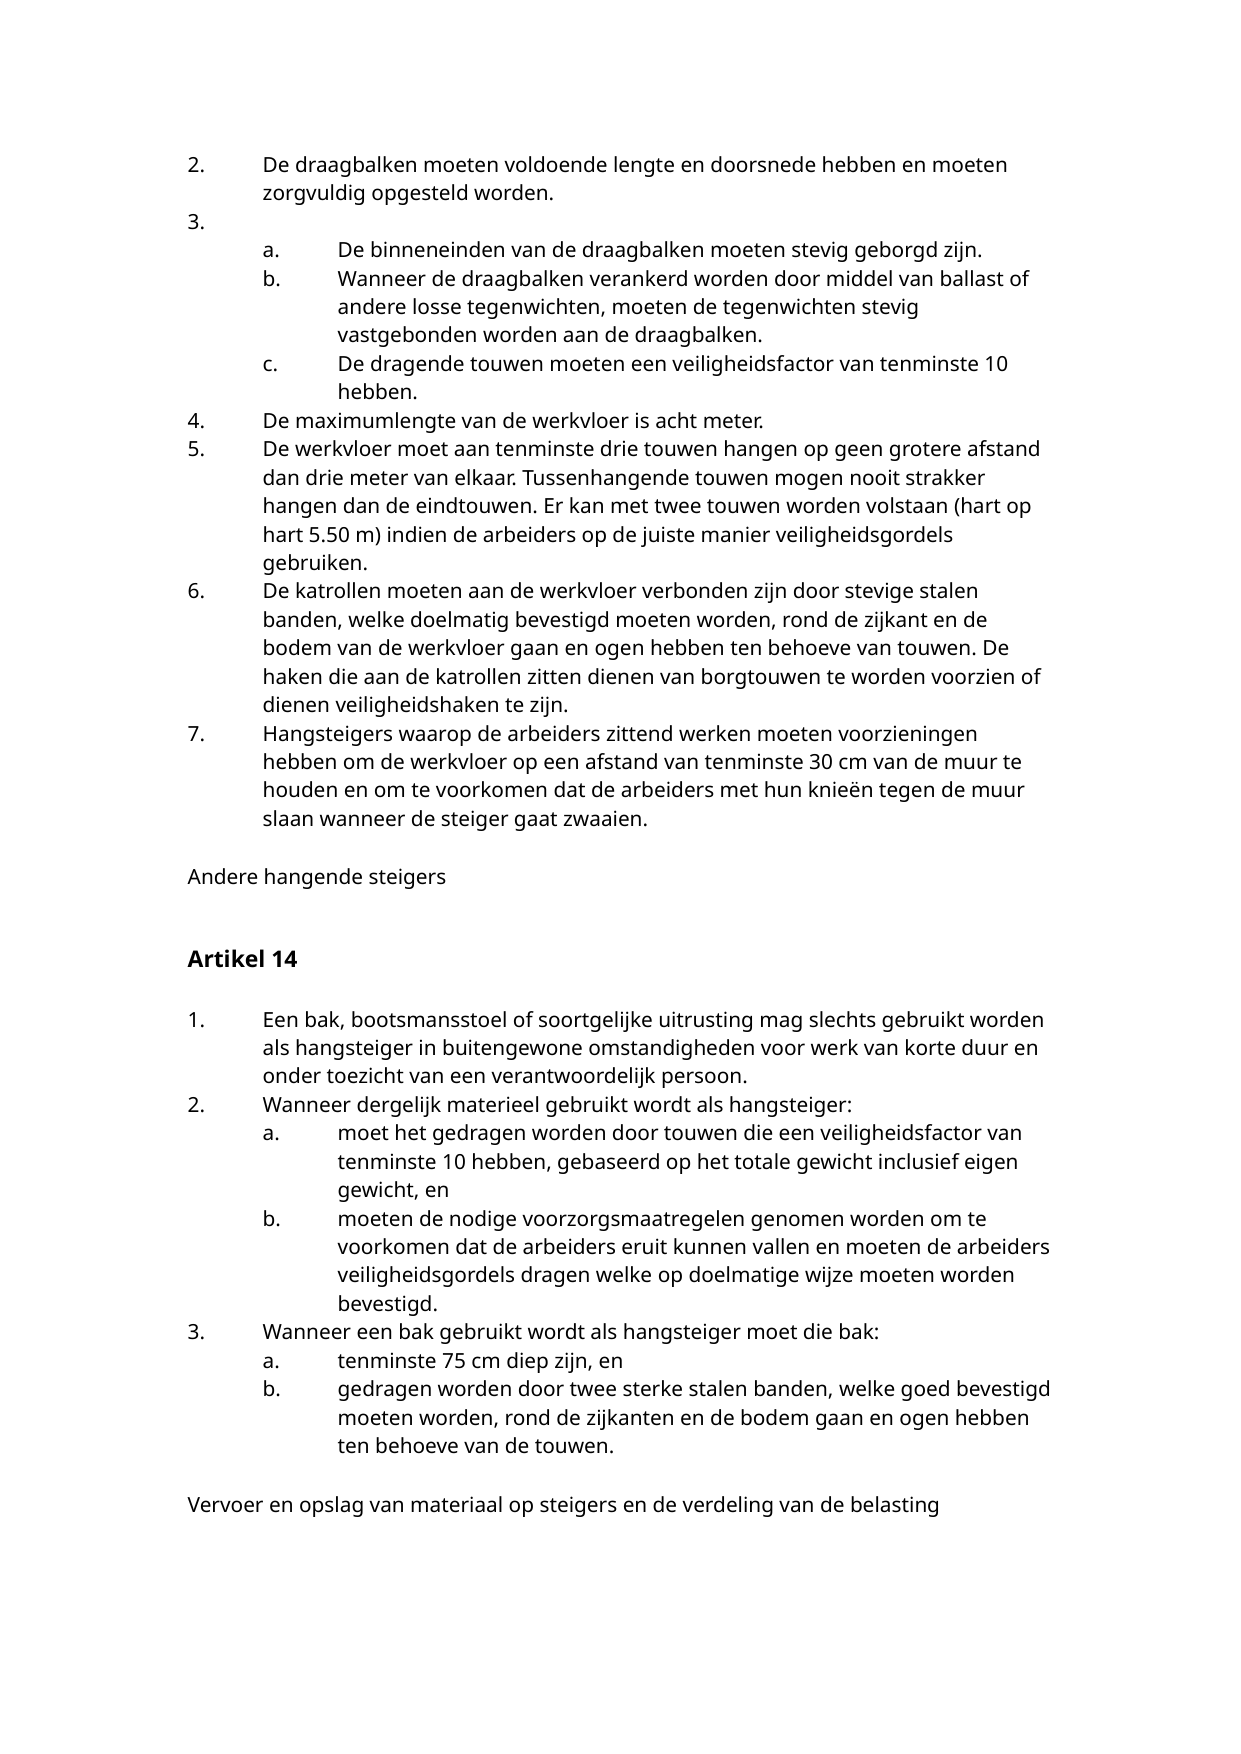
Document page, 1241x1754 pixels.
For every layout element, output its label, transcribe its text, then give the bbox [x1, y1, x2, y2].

list Hangsteigers waarop de arbeiders zittend werken moeten voorzieningen hebben om de werkvloer op een afstand van tenminste 30 cm van de muur te houden en om te voorkomen dat de arbeiders met hun knieën tegen de muur slaan wanneer de steiger gaat zwaaien. [187, 719, 1053, 832]
list moeten de nodige voorzorgsmaatregelen genomen worden om te voorkomen dat de arbeiders eruit kunnen vallen en moeten de arbeiders veiligheidsgordels dragen welke op doelmatige wijze moeten worden bevestigd. [262, 1204, 1053, 1317]
list Wanneer de draagbalken verankerd worden door middel van ballast of andere losse tegenwichten, moeten de tegenwichten stevig vastgebonden worden aan de draagbalken. [262, 264, 1053, 349]
list Een bak, bootsmansstoel of soortgelijke uitrusting mag slechts gebruikt worden als hangsteiger in buitengewone omstandigheden voor werk van korte duur en onder toezicht van een verantwoordelijk persoon. [187, 1005, 1053, 1090]
list Wanneer dergelijk materieel gebruikt wordt als hangsteiger: [187, 1090, 1053, 1118]
list De draagbalken moeten voldoende lengte en doorsnede hebben en moeten zorgvuldig opgesteld worden. [187, 150, 1053, 207]
list De binneneinden van de draagbalken moeten stevig geborgd zijn. [262, 235, 1053, 264]
subtitle Andere hangende steigers [187, 862, 1053, 891]
list De dragende touwen moeten een veiligheidsfactor van tenminste 10 hebben. [262, 349, 1053, 406]
list De werkvloer moet aan tenminste drie touwen hangen op geen grotere afstand dan drie meter van elkaar. Tussenhangende touwen mogen nooit strakker hangen dan de eindtouwen. Er kan met twee touwen worden volstaan (hart op hart 5.50 m) indien de arbeiders op de juiste manier veiligheidsgordels gebruiken. [187, 434, 1053, 577]
subtitle Vervoer en opslag van materiaal op steigers en de verdeling van de belasting [187, 1490, 1053, 1518]
list gedragen worden door twee sterke stalen banden, welke goed bevestigd moeten worden, rond de zijkanten en de bodem gaan en ogen hebben ten behoeve van de touwen. [262, 1374, 1053, 1460]
list De maximumlengte van de werkvloer is acht meter. [187, 406, 1053, 434]
list Wanneer een bak gebruikt wordt als hangsteiger moet die bak: [187, 1317, 1053, 1346]
list De katrollen moeten aan de werkvloer verbonden zijn door stevige stalen banden, welke doelmatig bevestigd moeten worden, rond de zijkant en de bodem van de werkvloer gaan en ogen hebben ten behoeve van touwen. De haken die aan de katrollen zitten dienen van borgtouwen te worden voorzien of dienen veiligheidshaken te zijn. [187, 577, 1053, 719]
list moet het gedragen worden door touwen die een veiligheidsfactor van tenminste 10 hebben, gebaseerd op het totale gewicht inclusief eigen gewicht, en [262, 1118, 1053, 1204]
subtitle Artikel 14 [187, 943, 1053, 975]
list tenminste 75 cm diep zijn, en [262, 1346, 1053, 1374]
